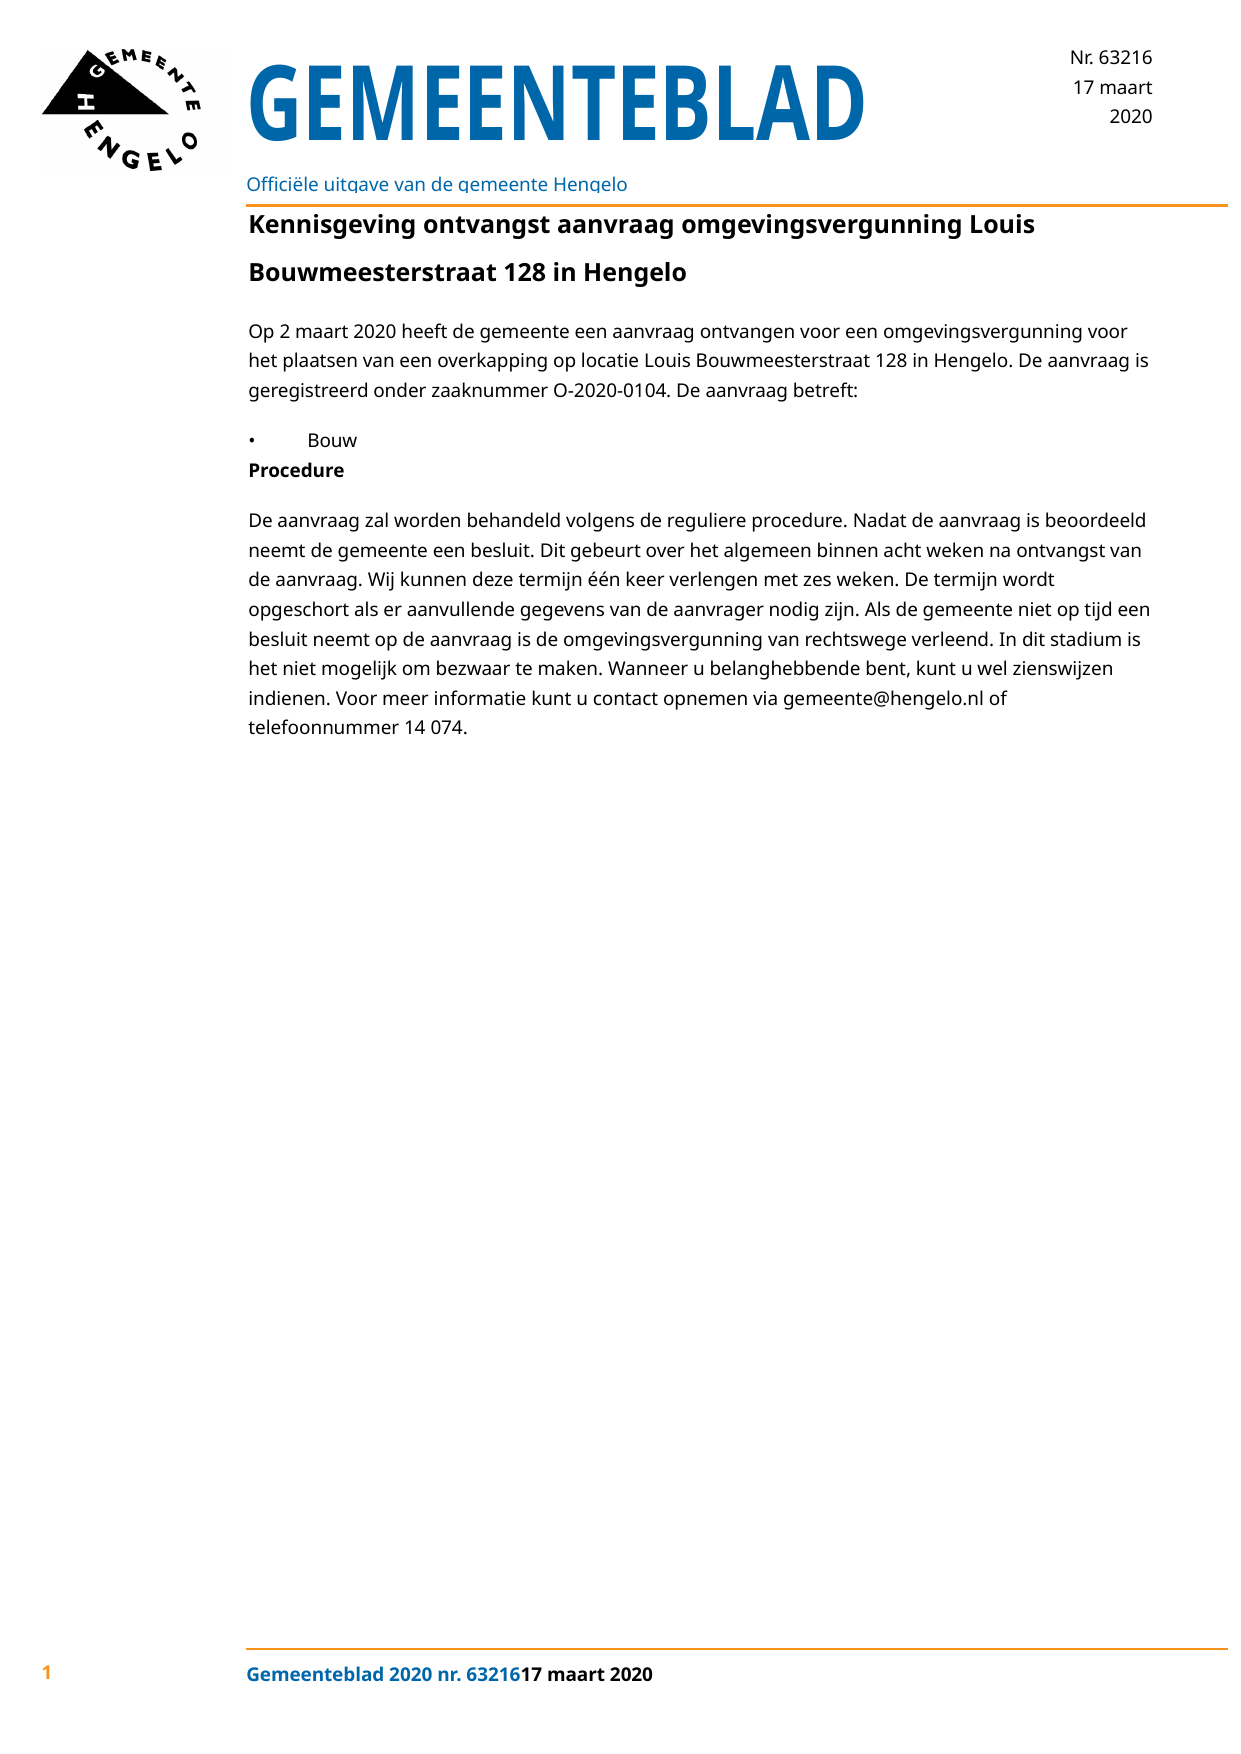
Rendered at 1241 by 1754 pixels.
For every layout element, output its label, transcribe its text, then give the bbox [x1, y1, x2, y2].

text Procedure [248, 457, 1152, 483]
text Op 2 maart 2020 heeft de gemeente een aanvraag ontvangen voor een omgevingsvergunning voor het plaatsen van een overkapping op locatie Louis Bouwmeesterstraat 128 in Hengelo. De aanvraag is geregistreerd onder zaaknummer O-2020-0104. De aanvraag betreft: [248, 318, 1152, 403]
list Bouw [248, 427, 1152, 453]
text Kennisgeving ontvangst aanvraag omgevingsvergunning Louis Bouwmeesterstraat 128 in Hengelo [248, 207, 1152, 288]
picture [41, 47, 231, 172]
text De aanvraag zal worden behandeld volgens de reguliere procedure. Nadat de aanvraag is beoordeeld neemt de gemeente een besluit. Dit gebeurt over het algemeen binnen acht weken na ontvangst van de aanvraag. Wij kunnen deze termijn één keer verlengen met zes weken. De termijn wordt opgeschort als er aanvullende gegevens van de aanvrager nodig zijn. Als de gemeente niet op tijd een besluit neemt op de aanvraag is de omgevingsvergunning van rechtswege verleend. In dit stadium is het niet mogelijk om bezwaar te maken. Wanneer u belanghebbende bent, kunt u wel zienswijzen indienen. Voor meer informatie kunt u contact opnemen via gemeente@hengelo.nl of telefoonnummer 14 074. [248, 507, 1152, 740]
